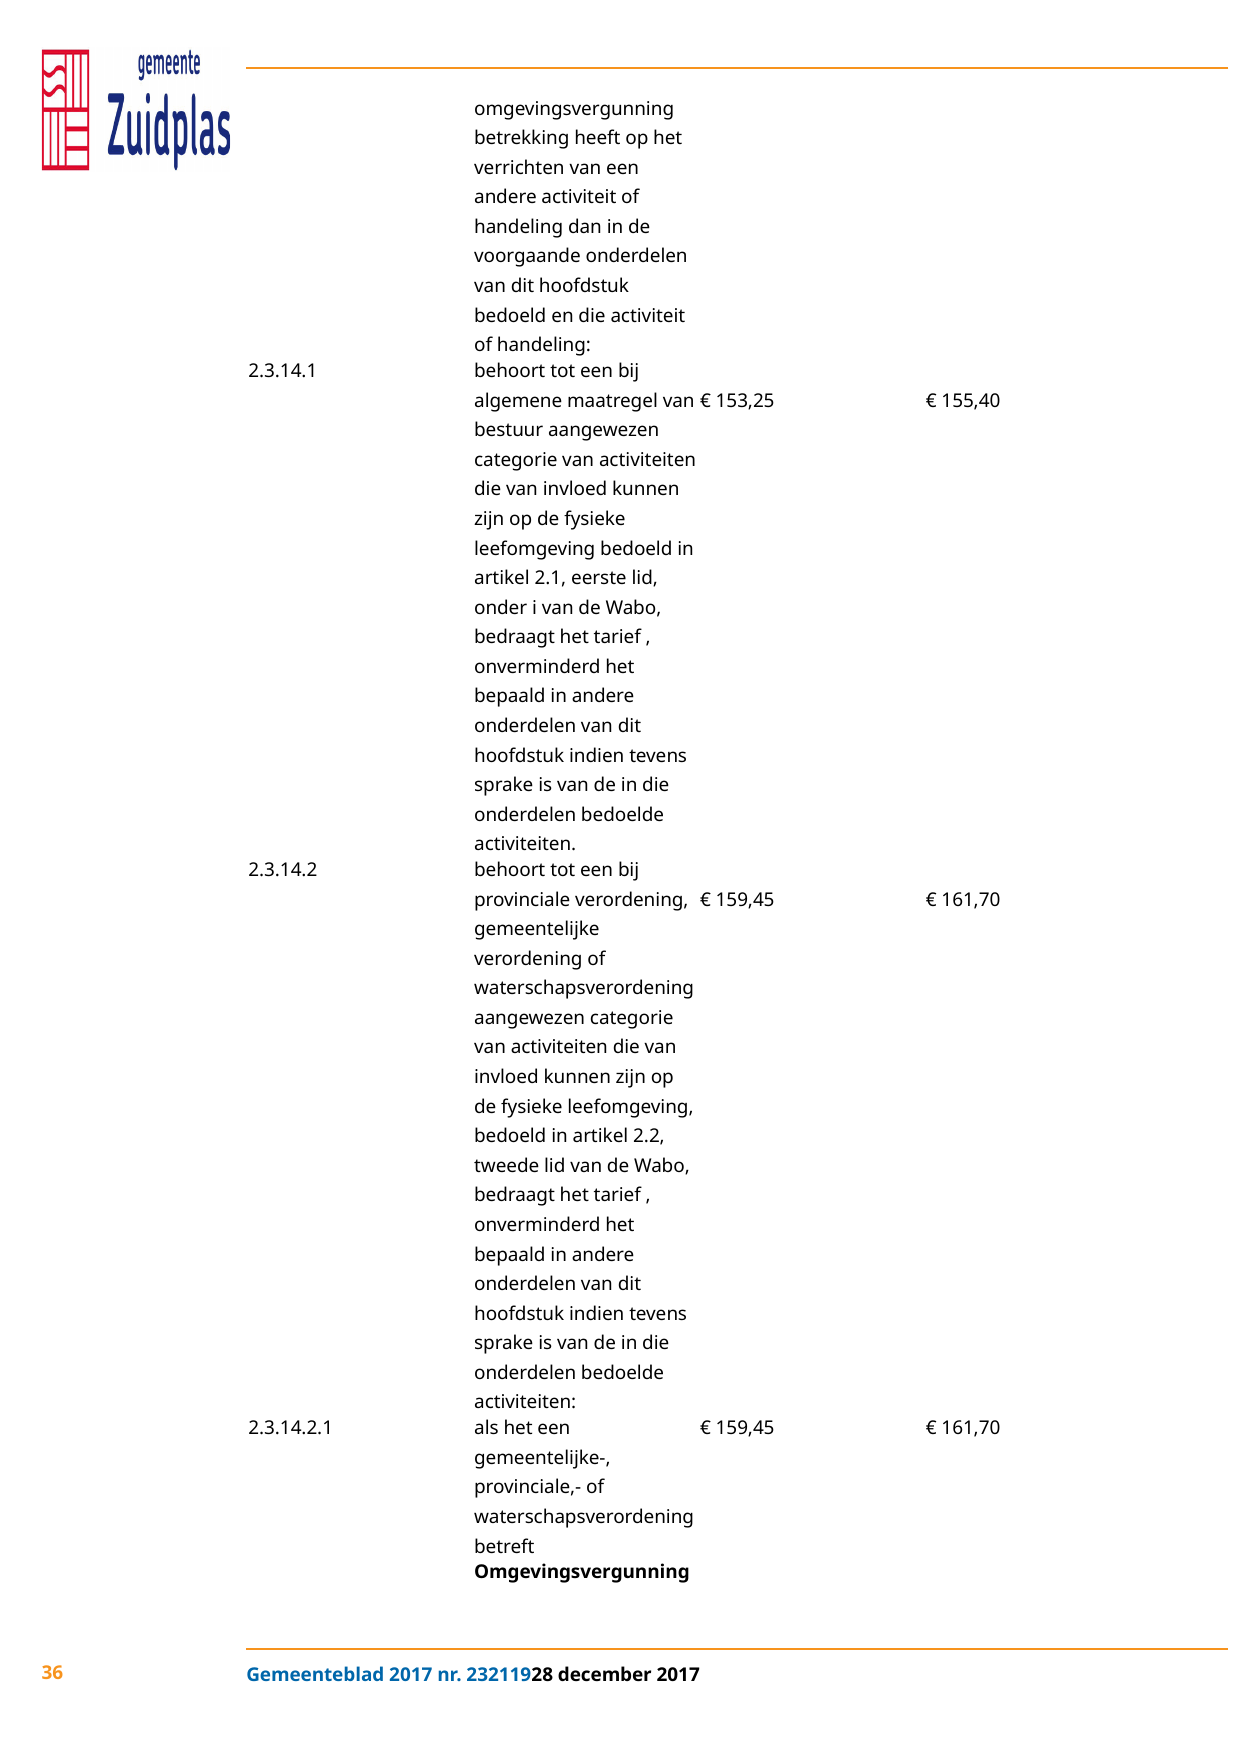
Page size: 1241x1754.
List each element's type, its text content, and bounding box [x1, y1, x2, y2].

table_cell € 159,45 [700, 856, 926, 1414]
table_cell [248, 1559, 474, 1584]
table_cell Omgevingsvergunning [474, 1559, 700, 1584]
picture [41, 47, 231, 172]
table_cell € 161,70 [926, 856, 1152, 1414]
table_cell behoort tot een bij provinciale verordening, gemeentelijke verordening of waterschapsverordening aangewezen categorie van activiteiten die van invloed kunnen zijn op de fysieke leefomgeving, bedoeld in artikel 2.2, tweede lid van de Wabo, bedraagt het tarief , onverminderd het bepaald in andere onderdelen van dit hoofdstuk indien tevens sprake is van de in die onderdelen bedoelde activiteiten: [474, 856, 700, 1414]
table_cell € 159,45 [700, 1415, 926, 1558]
table_cell € 155,40 [926, 357, 1152, 856]
table_cell 2.3.14.2 [248, 856, 474, 1414]
table_cell [926, 1559, 1152, 1584]
table_cell 2.3.14.2.1 [248, 1415, 474, 1558]
table_cell € 153,25 [700, 357, 926, 856]
table_cell € 161,70 [926, 1415, 1152, 1558]
table_cell omgevingsvergunning betrekking heeft op het verrichten van een andere activiteit of handeling dan in de voorgaande onderdelen van dit hoofdstuk bedoeld en die activiteit of handeling: [474, 95, 700, 357]
table_cell [248, 95, 474, 357]
table_cell 2.3.14.1 [248, 357, 474, 856]
table_cell [700, 95, 926, 357]
table_cell [700, 1559, 926, 1584]
table_cell [926, 95, 1152, 357]
table_cell behoort tot een bij algemene maatregel van bestuur aangewezen categorie van activiteiten die van invloed kunnen zijn op de fysieke leefomgeving bedoeld in artikel 2.1, eerste lid, onder i van de Wabo, bedraagt het tarief , onverminderd het bepaald in andere onderdelen van dit hoofdstuk indien tevens sprake is van de in die onderdelen bedoelde activiteiten. [474, 357, 700, 856]
table_cell als het een gemeentelijke-, provinciale,- of waterschapsverordening betreft [474, 1415, 700, 1558]
